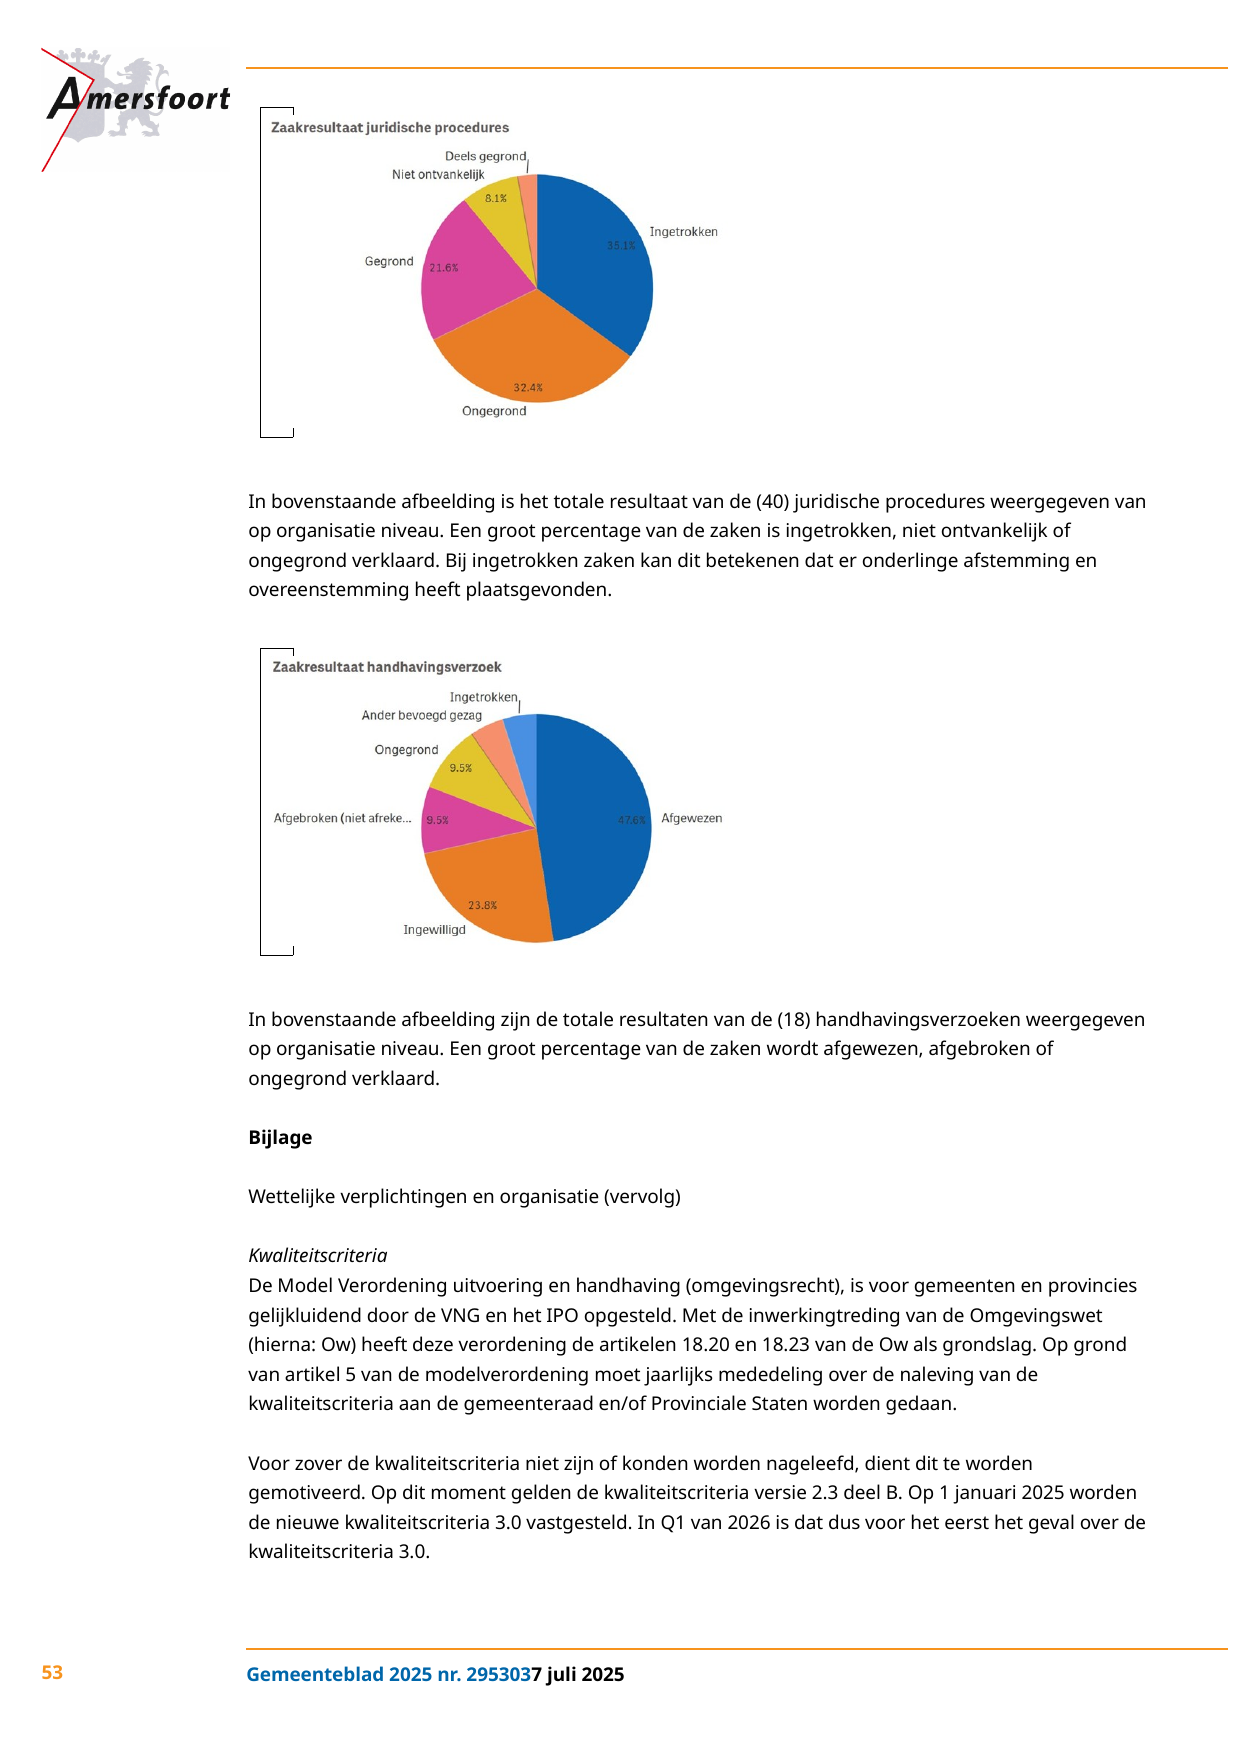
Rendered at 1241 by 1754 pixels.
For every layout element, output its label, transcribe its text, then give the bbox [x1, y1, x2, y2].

picture [41, 47, 231, 172]
picture [268, 656, 742, 946]
text In bovenstaande afbeelding is het totale resultaat van de (40) juridische procedures weergegeven van op organisatie niveau. Een groot percentage van de zaken is ingetrokken, niet ontvankelijk of ongegrond verklaard. Bij ingetrokken zaken kan dit betekenen dat er onderlinge afstemming en overeenstemming heeft plaatsgevonden. [248, 488, 1152, 602]
text In bovenstaande afbeelding zijn de totale resultaten van de (18) handhavingsverzoeken weergegeven op organisatie niveau. Een groot percentage van de zaken wordt afgewezen, afgebroken of ongegrond verklaard. [248, 1006, 1152, 1091]
text Kwaliteitscriteria [248, 1243, 1152, 1268]
text Voor zover de kwaliteitscriteria niet zijn of konden worden nageleefd, dient dit te worden gemotiveerd. Op dit moment gelden de kwaliteitscriteria versie 2.3 deel B. Op 1 januari 2025 worden de nieuwe kwaliteitscriteria 3.0 vastgesteld. In Q1 van 2026 is dat dus voor het eerst het geval over de kwaliteitscriteria 3.0. [248, 1450, 1152, 1564]
text Bijlage [248, 1124, 1152, 1150]
text De Model Verordening uitvoering en handhaving (omgevingsrecht), is voor gemeenten en provincies gelijkluidend door de VNG en het IPO opgesteld. Met de inwerkingtreding van de Omgevingswet (hierna: Ow) heeft deze verordening de artikelen 18.20 en 18.23 van de Ow als grondslag. Op grond van artikel 5 van de modelverordening moet jaarlijks mededeling over de naleving van de kwaliteitscriteria aan de gemeenteraad en/of Provinciale Staten worden gedaan. [248, 1272, 1152, 1416]
text Wettelijke verplichtingen en organisatie (vervolg) [248, 1183, 1152, 1209]
picture [268, 115, 742, 428]
